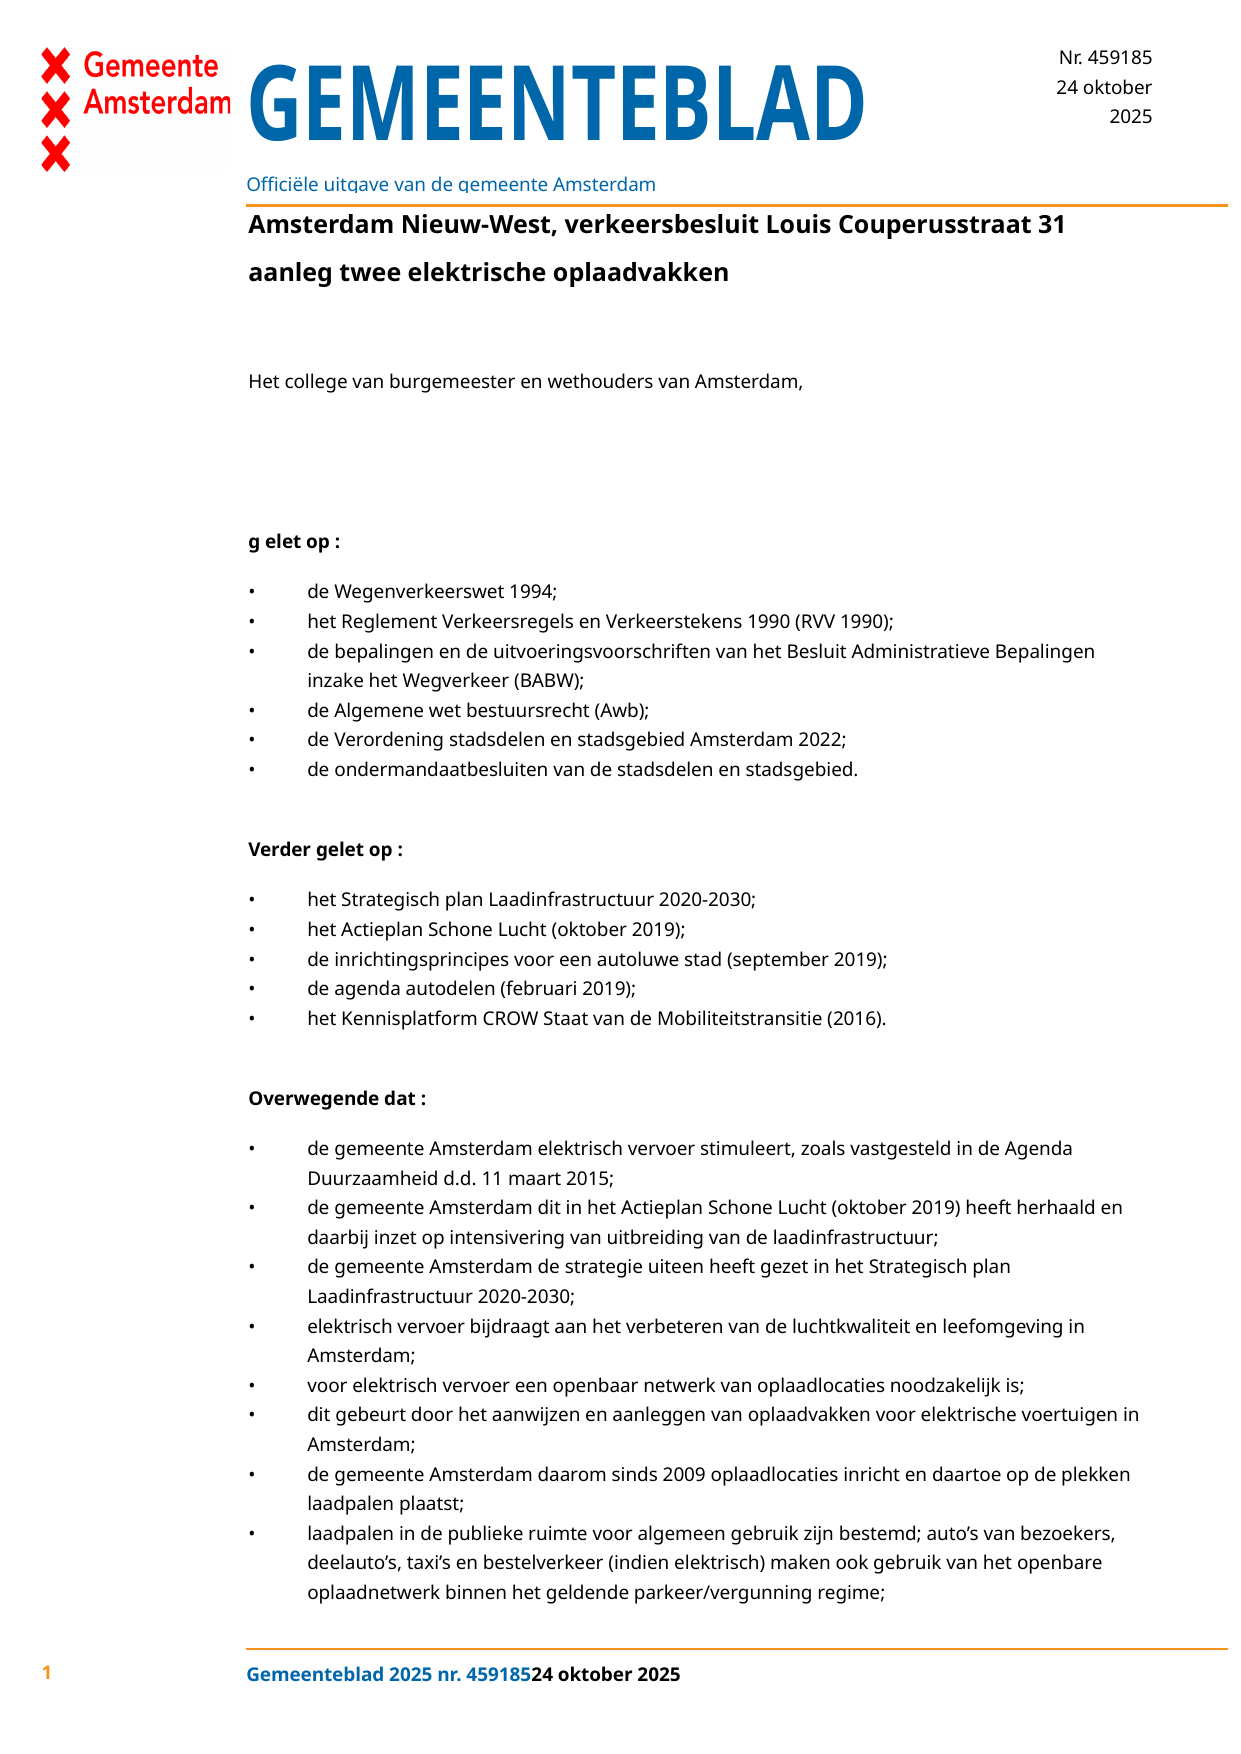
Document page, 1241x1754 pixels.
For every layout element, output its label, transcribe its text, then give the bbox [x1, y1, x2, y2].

list de ondermandaatbesluiten van de stadsdelen en stadsgebied. [248, 756, 1152, 782]
list dit gebeurt door het aanwijzen en aanleggen van oplaadvakken voor elektrische voertuigen in Amsterdam; [248, 1402, 1152, 1457]
list elektrisch vervoer bijdraagt aan het verbeteren van de luchtkwaliteit en leefomgeving in Amsterdam; [248, 1313, 1152, 1368]
list de gemeente Amsterdam elektrisch vervoer stimuleert, zoals vastgesteld in de Agenda Duurzaamheid d.d. 11 maart 2015; [248, 1135, 1152, 1191]
list de bepalingen en de uitvoeringsvoorschriften van het Besluit Administratieve Bepalingen inzake het Wegverkeer (BABW); [248, 638, 1152, 693]
list de Verordening stadsdelen en stadsgebied Amsterdam 2022; [248, 727, 1152, 752]
picture [41, 47, 231, 172]
text g elet op : [248, 528, 1152, 554]
text Verder gelet op : [248, 836, 1152, 862]
list de Algemene wet bestuursrecht (Awb); [248, 697, 1152, 723]
list de gemeente Amsterdam daarom sinds 2009 oplaadlocaties inricht en daartoe op de plekken laadpalen plaatst; [248, 1461, 1152, 1516]
list het Kennisplatform CROW Staat van de Mobiliteitstransitie (2016). [248, 1005, 1152, 1031]
list de gemeente Amsterdam de strategie uiteen heeft gezet in het Strategisch plan Laadinfrastructuur 2020-2030; [248, 1254, 1152, 1309]
list de inrichtingsprincipes voor een autoluwe stad (september 2019); [248, 946, 1152, 971]
text Amsterdam Nieuw-West, verkeersbesluit Louis Couperusstraat 31 aanleg twee elektrische oplaadvakken [248, 207, 1152, 288]
list voor elektrisch vervoer een openbaar netwerk van oplaadlocaties noodzakelijk is; [248, 1372, 1152, 1398]
text Overwegende dat : [248, 1085, 1152, 1111]
list het Reglement Verkeersregels en Verkeerstekens 1990 (RVV 1990); [248, 608, 1152, 634]
list laadpalen in de publieke ruimte voor algemeen gebruik zijn bestemd; auto’s van bezoekers, deelauto’s, taxi’s en bestelverkeer (indien elektrisch) maken ook gebruik van het openbare oplaadnetwerk binnen het geldende parkeer/vergunning regime; [248, 1520, 1152, 1605]
list het Strategisch plan Laadinfrastructuur 2020-2030; [248, 887, 1152, 912]
list het Actieplan Schone Lucht (oktober 2019); [248, 916, 1152, 942]
list de agenda autodelen (februari 2019); [248, 975, 1152, 1001]
text Het college van burgemeester en wethouders van Amsterdam, [248, 368, 1152, 394]
list de Wegenverkeerswet 1994; [248, 579, 1152, 604]
list de gemeente Amsterdam dit in het Actieplan Schone Lucht (oktober 2019) heeft herhaald en daarbij inzet op intensivering van uitbreiding van de laadinfrastructuur; [248, 1194, 1152, 1250]
